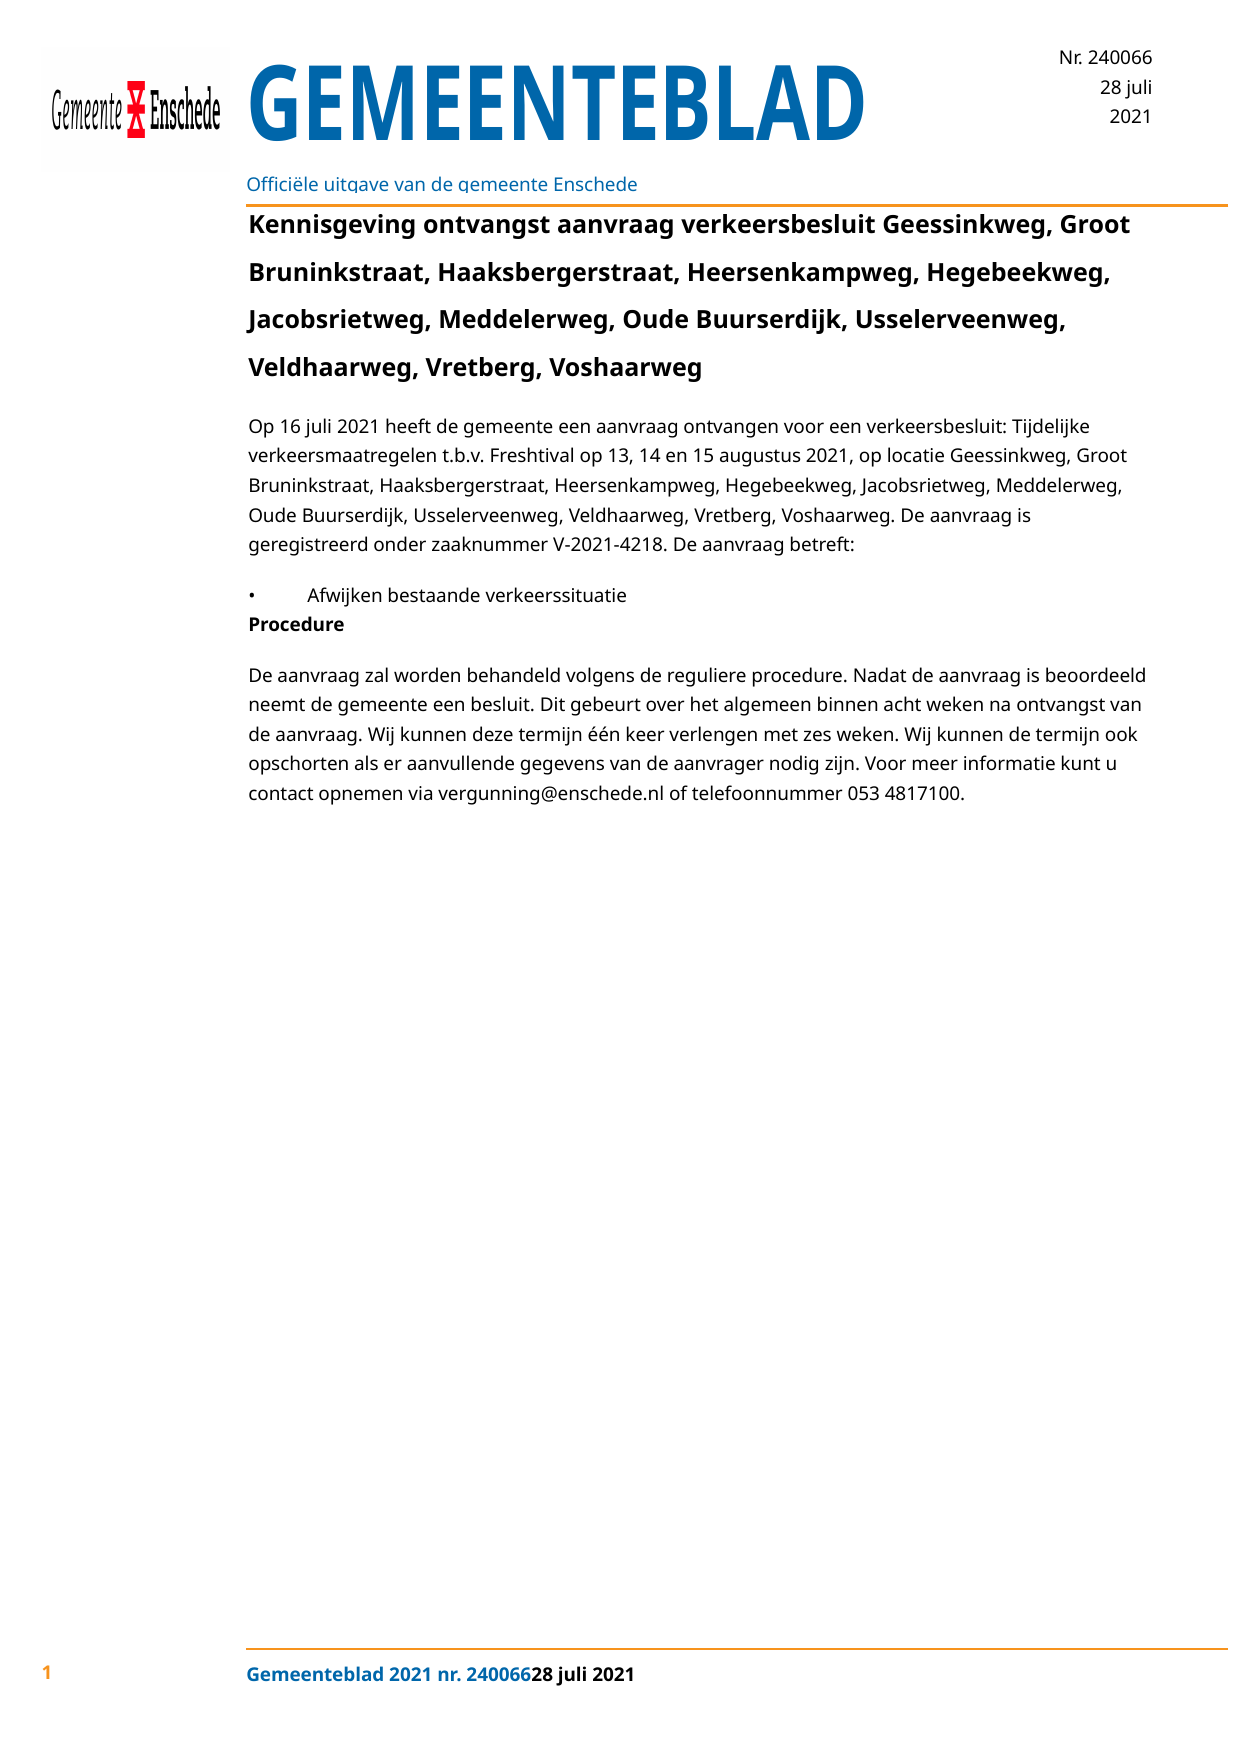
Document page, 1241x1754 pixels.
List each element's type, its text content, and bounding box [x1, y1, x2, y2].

picture [41, 47, 231, 172]
text Op 16 juli 2021 heeft de gemeente een aanvraag ontvangen voor een verkeersbesluit: Tijdelijke verkeersmaatregelen t.b.v. Freshtival op 13, 14 en 15 augustus 2021, op locatie Geessinkweg, Groot Bruninkstraat, Haaksbergerstraat, Heersenkampweg, Hegebeekweg, Jacobsrietweg, Meddelerweg, Oude Buurserdijk, Usselerveenweg, Veldhaarweg, Vretberg, Voshaarweg. De aanvraag is geregistreerd onder zaaknummer V-2021-4218. De aanvraag betreft: [248, 413, 1152, 557]
text Kennisgeving ontvangst aanvraag verkeersbesluit Geessinkweg, Groot Bruninkstraat, Haaksbergerstraat, Heersenkampweg, Hegebeekweg, Jacobsrietweg, Meddelerweg, Oude Buurserdijk, Usselerveenweg, Veldhaarweg, Vretberg, Voshaarweg [248, 207, 1152, 384]
text Procedure [248, 611, 1152, 637]
text De aanvraag zal worden behandeld volgens de reguliere procedure. Nadat de aanvraag is beoordeeld neemt de gemeente een besluit. Dit gebeurt over het algemeen binnen acht weken na ontvangst van de aanvraag. Wij kunnen deze termijn één keer verlengen met zes weken. Wij kunnen de termijn ook opschorten als er aanvullende gegevens van de aanvrager nodig zijn. Voor meer informatie kunt u contact opnemen via vergunning@enschede.nl of telefoonnummer 053 4817100. [248, 662, 1152, 806]
list Afwijken bestaande verkeerssituatie [248, 582, 1152, 608]
